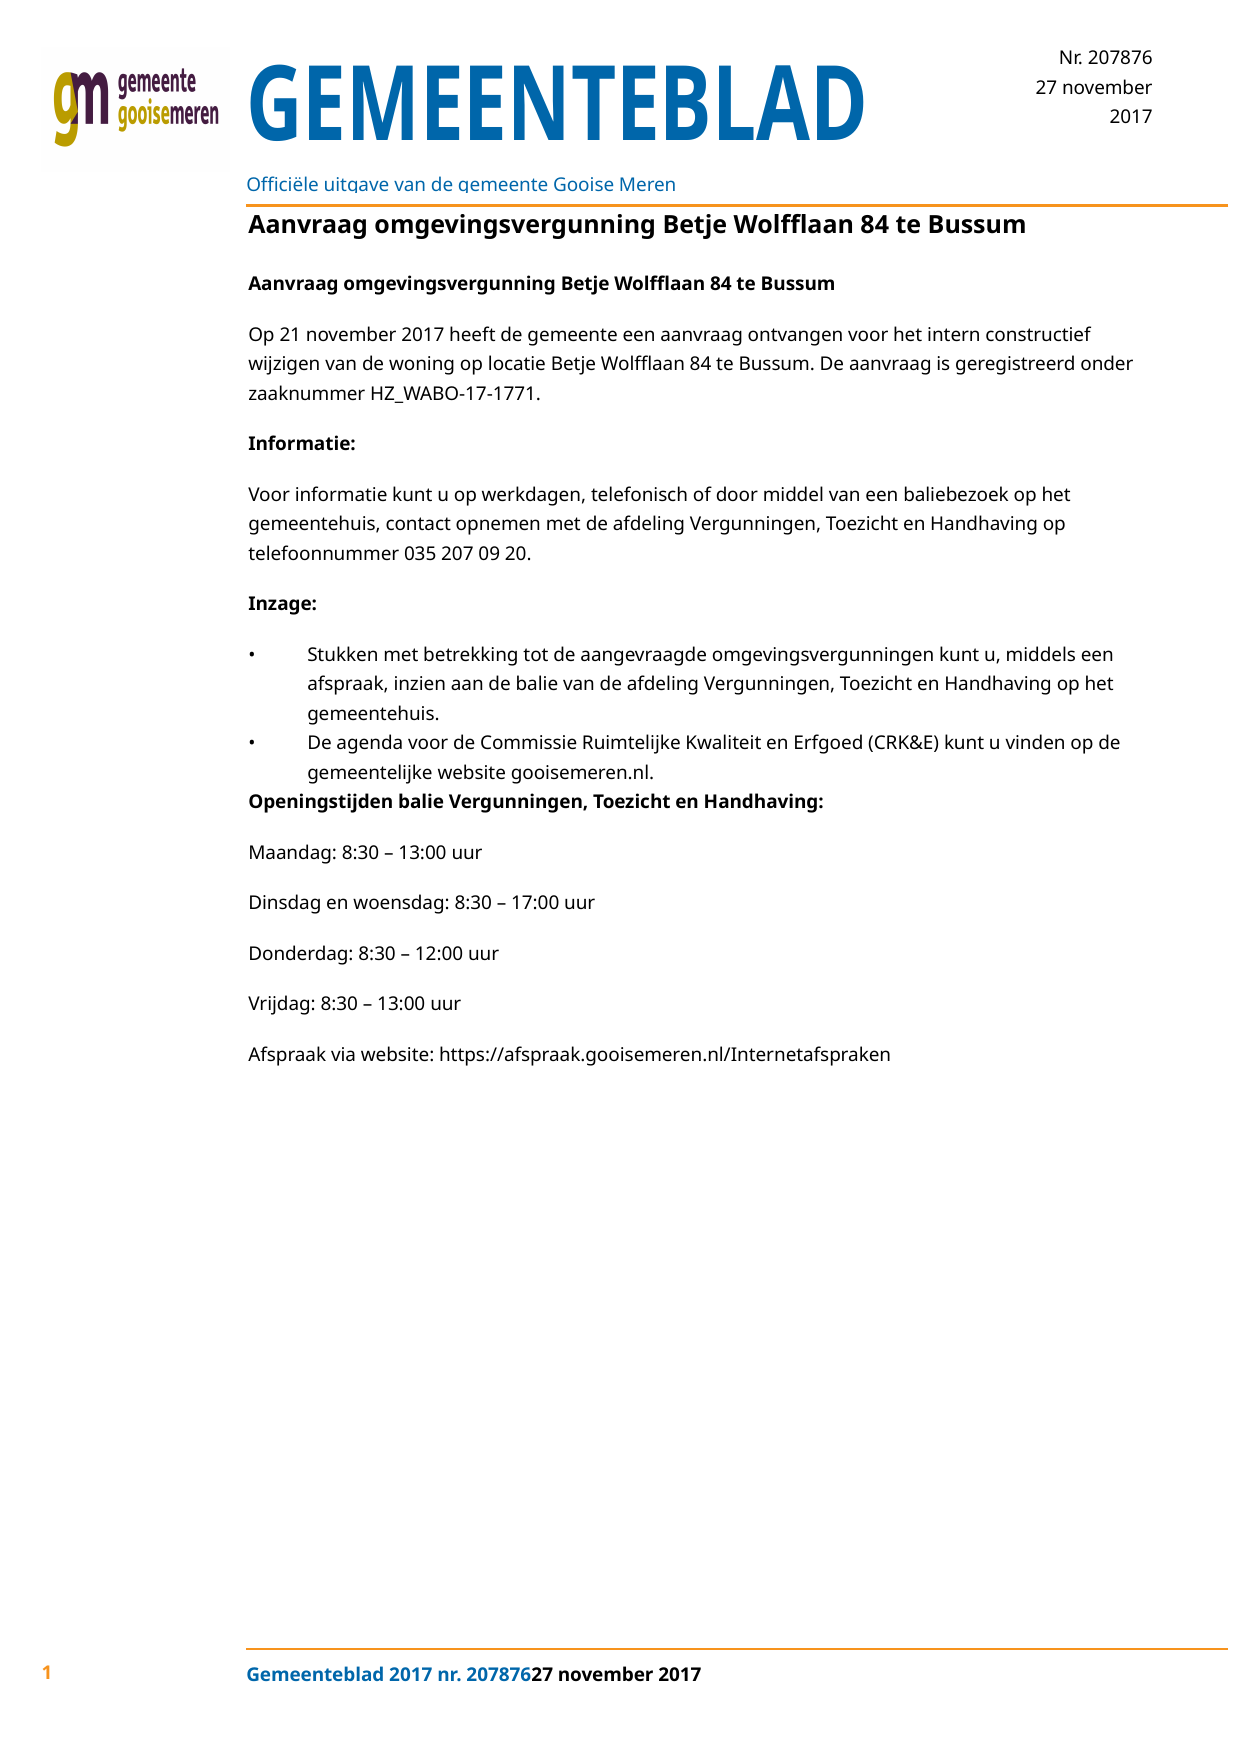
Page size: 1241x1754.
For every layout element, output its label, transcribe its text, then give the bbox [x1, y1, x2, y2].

text Op 21 november 2017 heeft de gemeente een aanvraag ontvangen voor het intern constructief wijzigen van de woning op locatie Betje Wolfflaan 84 te Bussum. De aanvraag is geregistreerd onder zaaknummer HZ_WABO-17-1771. [248, 321, 1152, 406]
text Vrijdag: 8:30 – 13:00 uur [248, 990, 1152, 1016]
text Voor informatie kunt u op werkdagen, telefonisch of door middel van een baliebezoek op het gemeentehuis, contact opnemen met de afdeling Vergunningen, Toezicht en Handhaving op telefoonnummer 035 207 09 20. [248, 481, 1152, 566]
text Aanvraag omgevingsvergunning Betje Wolfflaan 84 te Bussum [248, 270, 1152, 296]
text Maandag: 8:30 – 13:00 uur [248, 839, 1152, 865]
list De agenda voor de Commissie Ruimtelijke Kwaliteit en Erfgoed (CRK&E) kunt u vinden op de gemeentelijke website gooisemeren.nl. [248, 729, 1152, 785]
picture [41, 47, 231, 172]
text Informatie: [248, 430, 1152, 456]
text Dinsdag en woensdag: 8:30 – 17:00 uur [248, 889, 1152, 915]
text Donderdag: 8:30 – 12:00 uur [248, 940, 1152, 966]
text Openingstijden balie Vergunningen, Toezicht en Handhaving: [248, 789, 1152, 814]
text Afspraak via website: https://afspraak.gooisemeren.nl/Internetafspraken [248, 1041, 1152, 1066]
text Inzage: [248, 590, 1152, 616]
list Stukken met betrekking tot de aangevraagde omgevingsvergunningen kunt u, middels een afspraak, inzien aan de balie van de afdeling Vergunningen, Toezicht en Handhaving op het gemeentehuis. [248, 641, 1152, 726]
text Aanvraag omgevingsvergunning Betje Wolfflaan 84 te Bussum [248, 207, 1152, 241]
